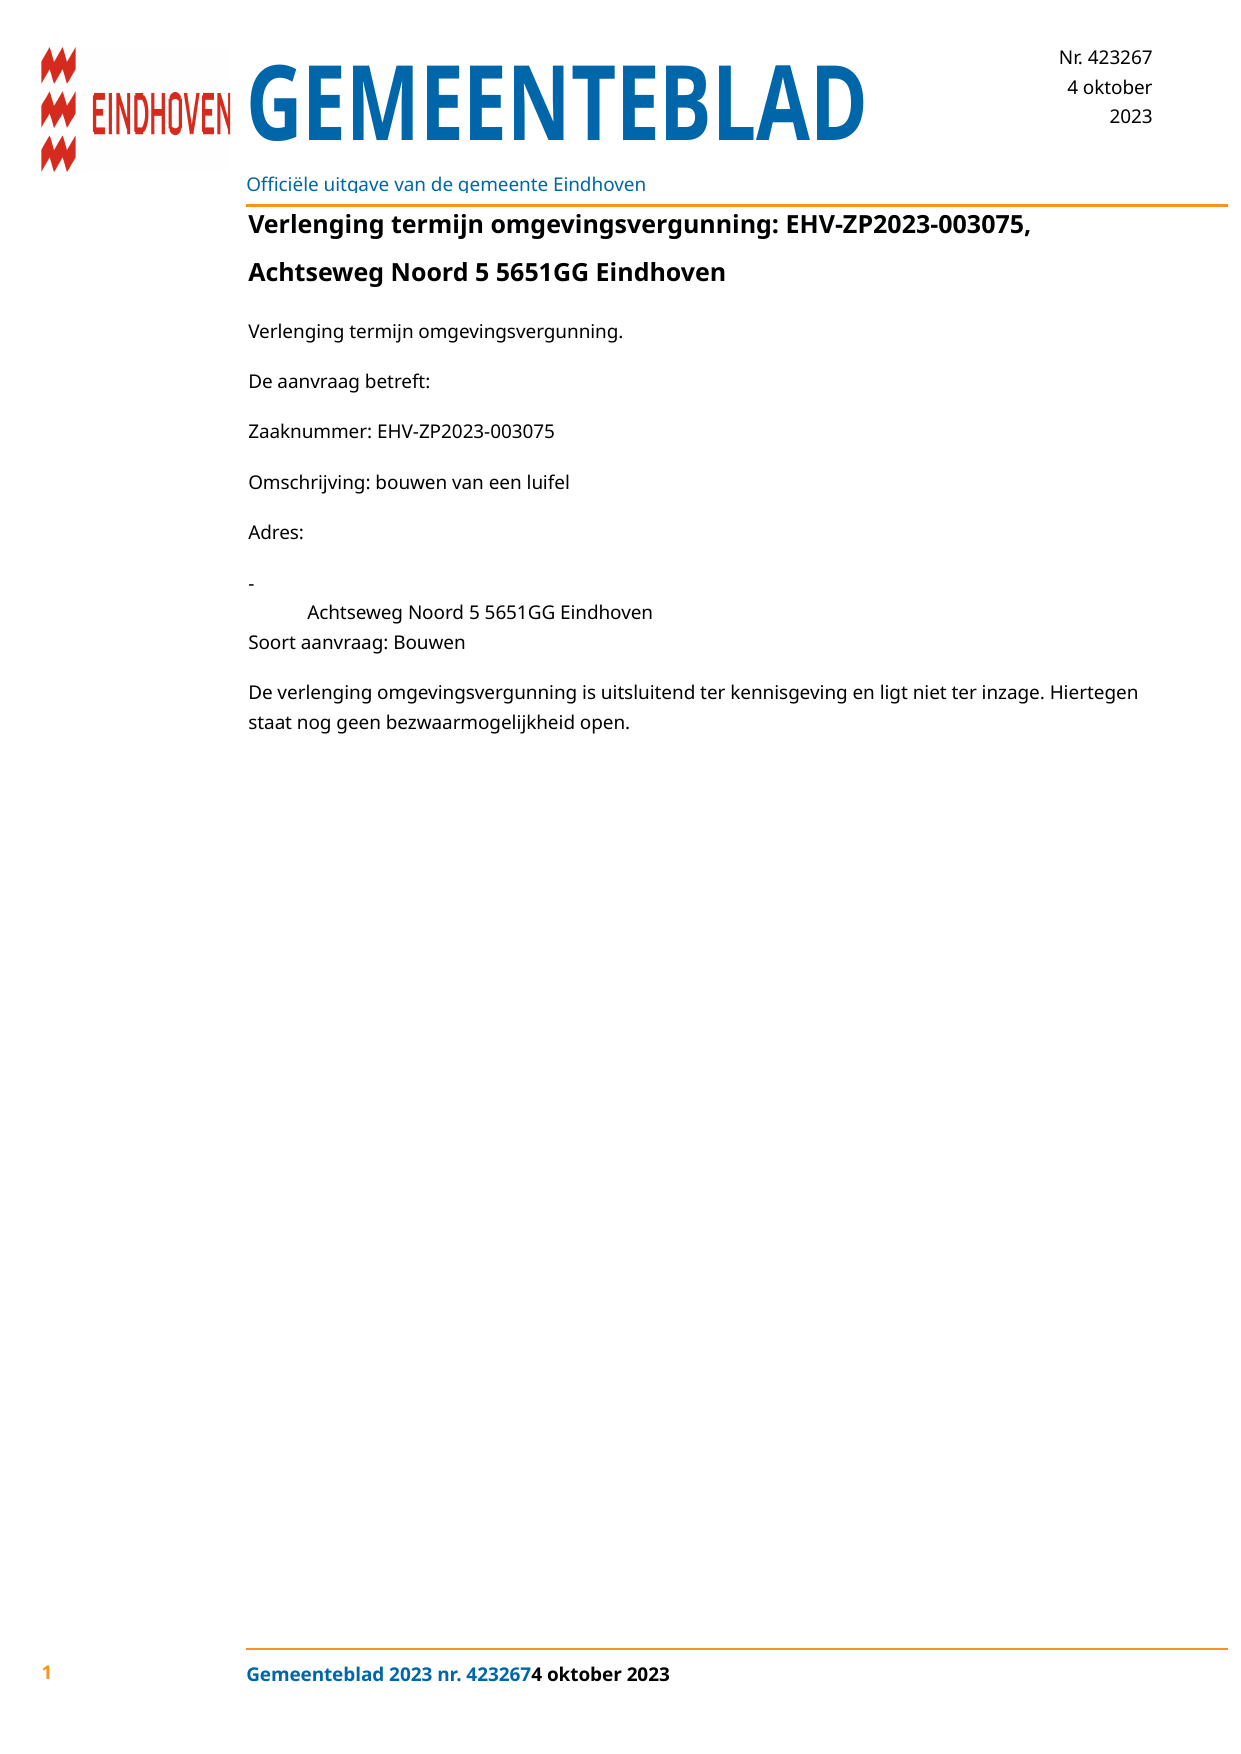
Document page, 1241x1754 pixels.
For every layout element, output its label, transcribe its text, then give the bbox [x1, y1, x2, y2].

text Adres: [248, 519, 1152, 545]
list Achtseweg Noord 5 5651GG Eindhoven [248, 599, 1152, 625]
text Verlenging termijn omgevingsvergunning: EHV-ZP2023-003075, Achtseweg Noord 5 5651GG Eindhoven [248, 207, 1152, 288]
text Soort aanvraag: Bouwen [248, 629, 1152, 655]
text Verlenging termijn omgevingsvergunning. [248, 318, 1152, 344]
text Omschrijving: bouwen van een luifel [248, 469, 1152, 495]
text De aanvraag betreft: [248, 368, 1152, 394]
text De verlenging omgevingsvergunning is uitsluitend ter kennisgeving en ligt niet ter inzage. Hiertegen staat nog geen bezwaarmogelijkheid open. [248, 679, 1152, 735]
text Zaaknummer: EHV-ZP2023-003075 [248, 419, 1152, 444]
picture [41, 47, 231, 172]
